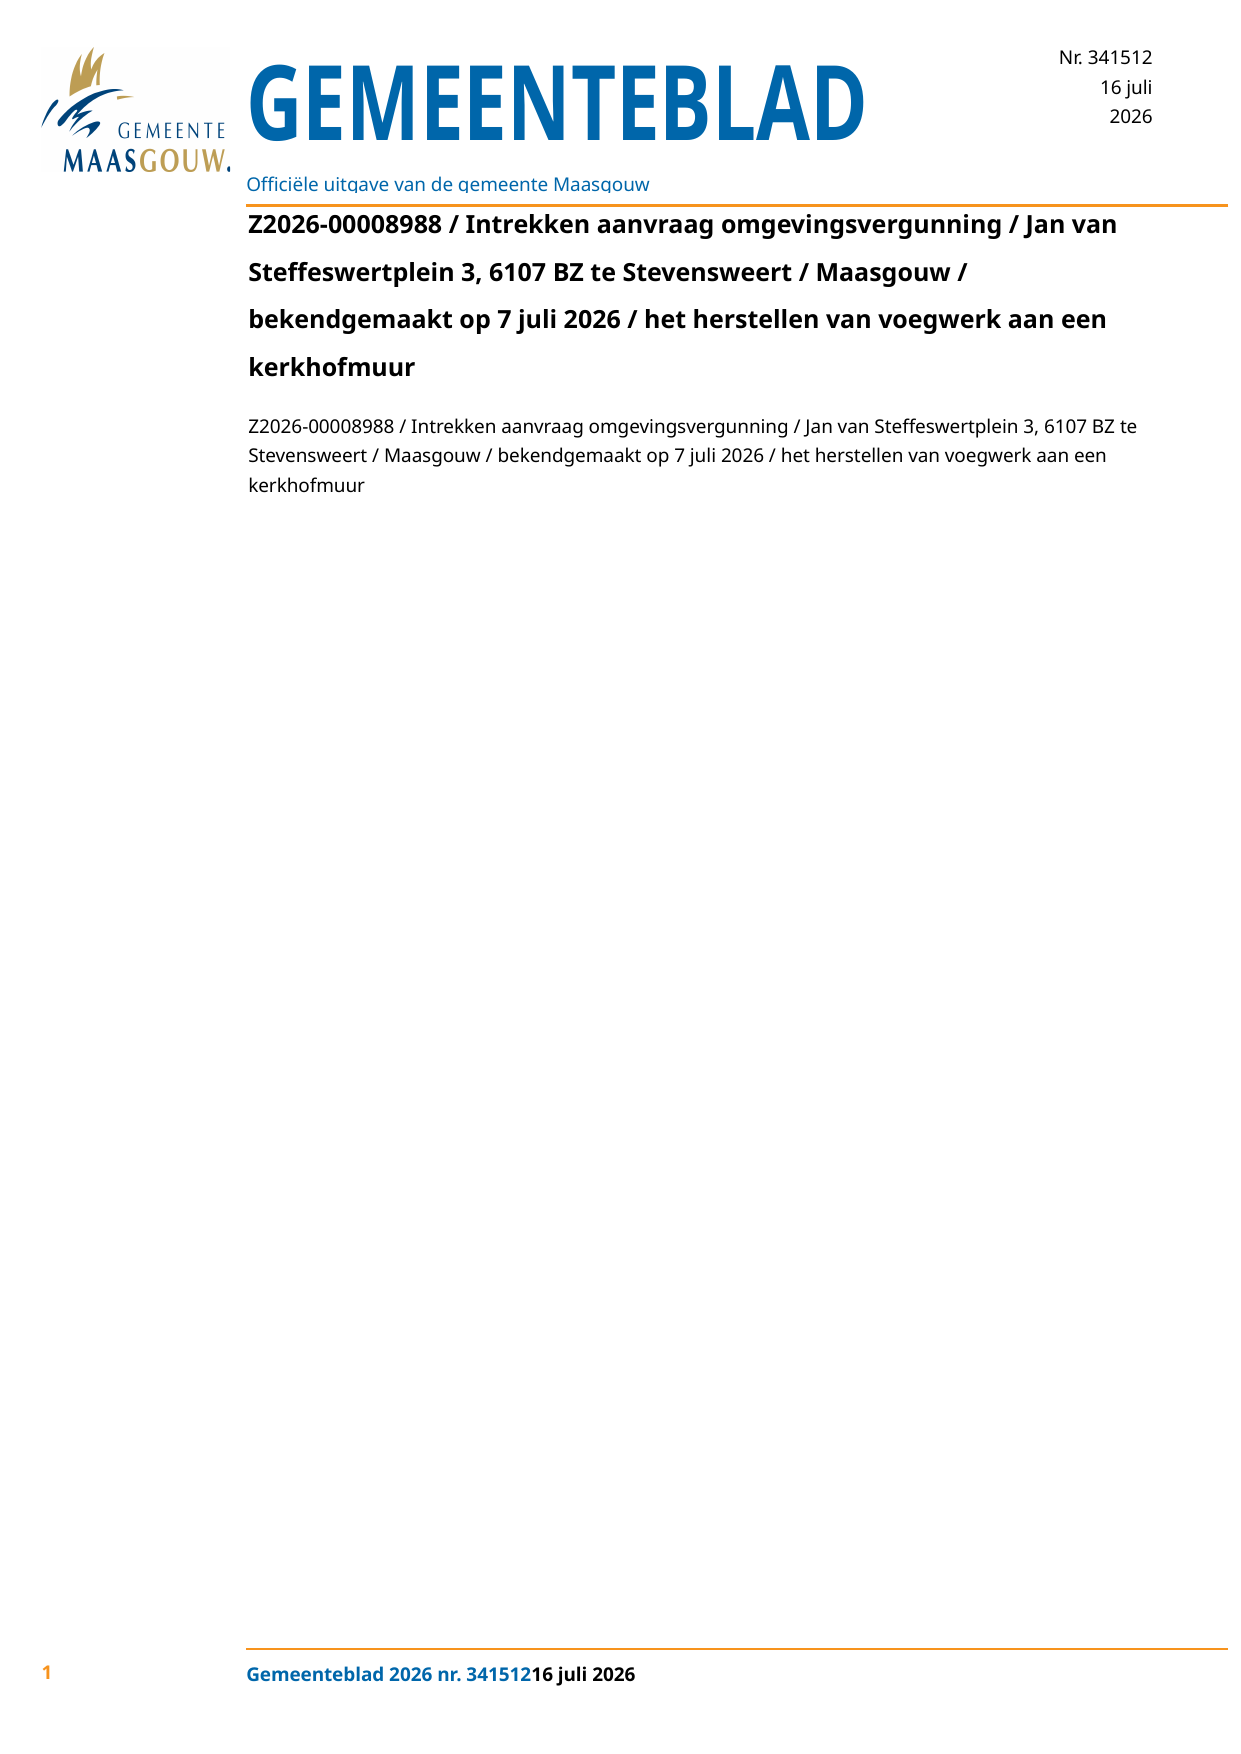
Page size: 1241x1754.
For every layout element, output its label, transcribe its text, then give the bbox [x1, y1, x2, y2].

text Z2026-00008988 / Intrekken aanvraag omgevingsvergunning / Jan van Steffeswertplein 3, 6107 BZ te Stevensweert / Maasgouw / bekendgemaakt op 7 juli 2026 / het herstellen van voegwerk aan een kerkhofmuur [248, 413, 1152, 498]
picture [41, 47, 231, 172]
text Z2026-00008988 / Intrekken aanvraag omgevingsvergunning / Jan van Steffeswertplein 3, 6107 BZ te Stevensweert / Maasgouw / bekendgemaakt op 7 juli 2026 / het herstellen van voegwerk aan een kerkhofmuur [248, 207, 1152, 384]
